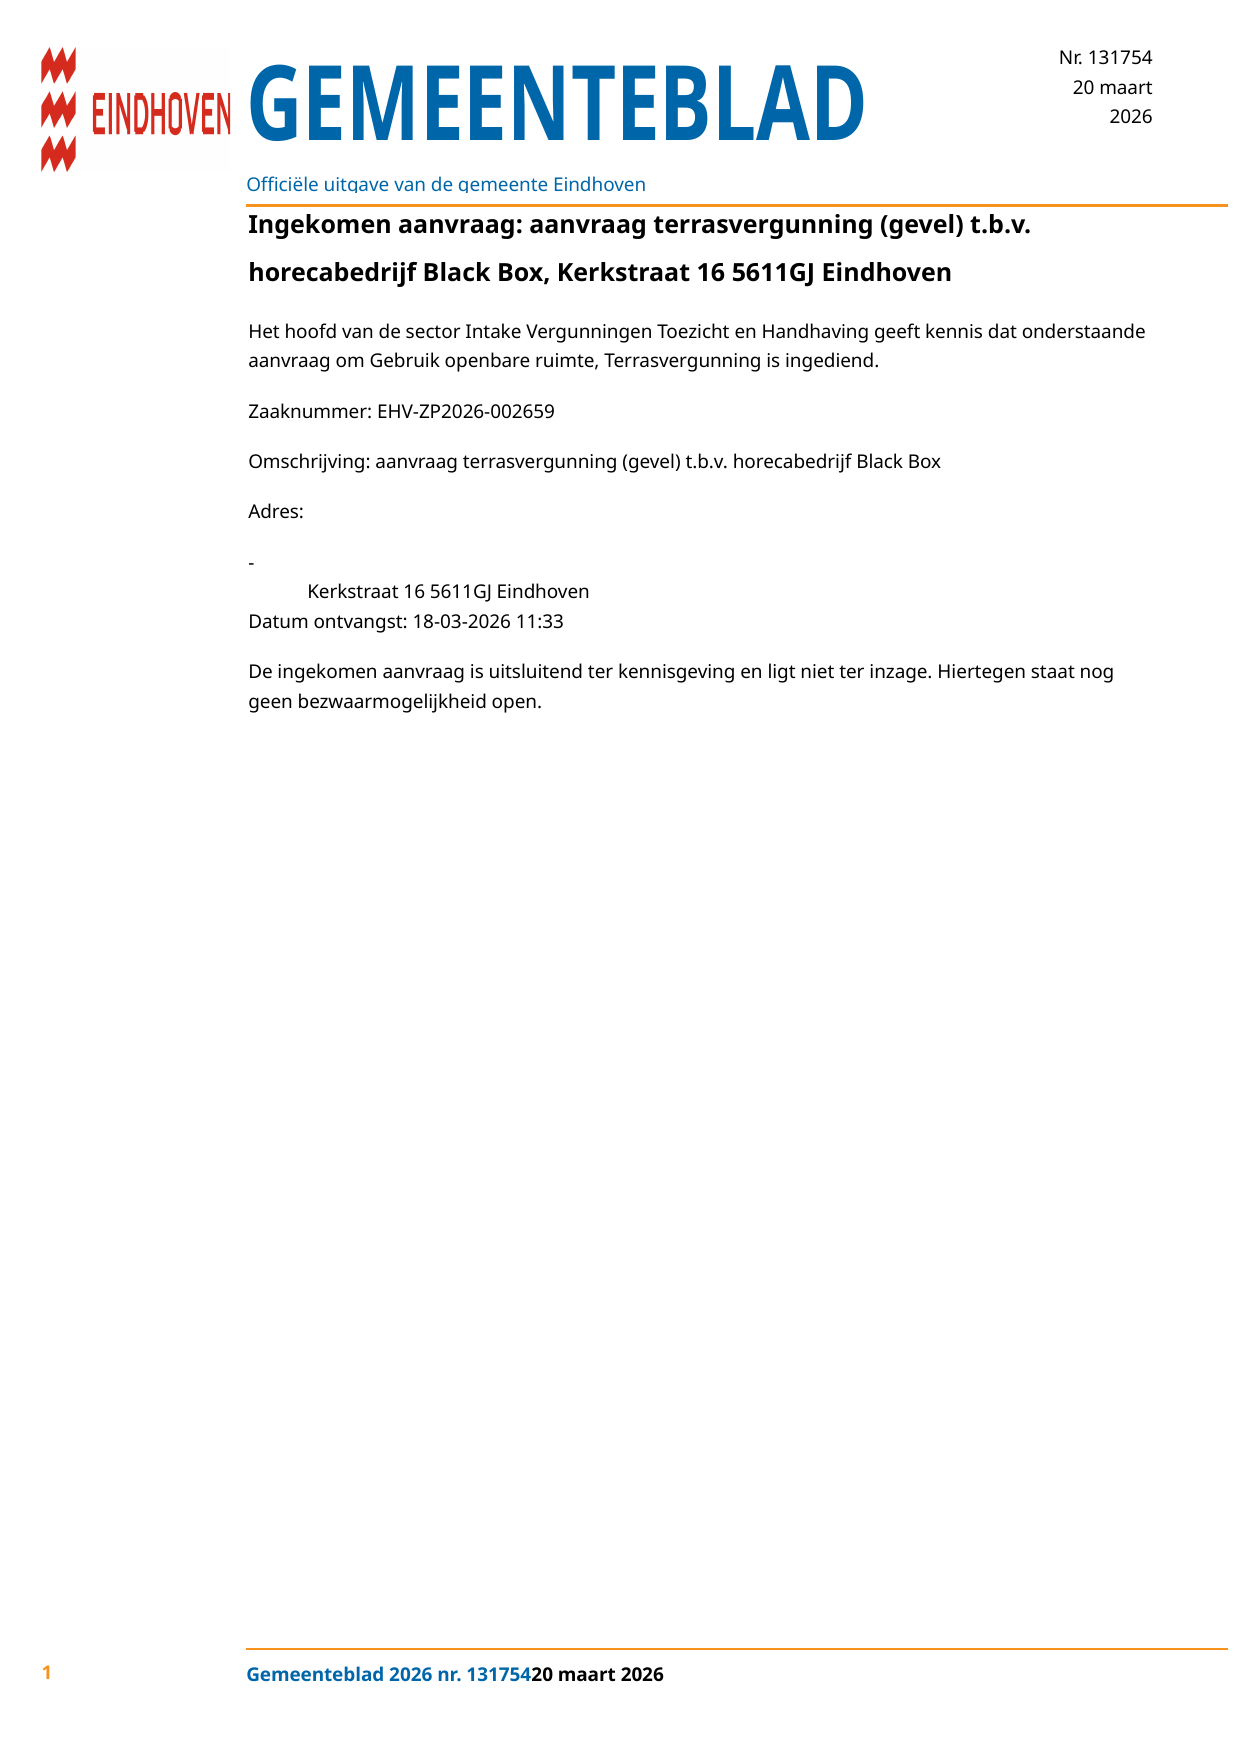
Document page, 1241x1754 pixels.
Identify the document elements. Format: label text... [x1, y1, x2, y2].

text Ingekomen aanvraag: aanvraag terrasvergunning (gevel) t.b.v. horecabedrijf Black Box, Kerkstraat 16 5611GJ Eindhoven [248, 207, 1152, 288]
text De ingekomen aanvraag is uitsluitend ter kennisgeving en ligt niet ter inzage. Hiertegen staat nog geen bezwaarmogelijkheid open. [248, 659, 1152, 714]
list Kerkstraat 16 5611GJ Eindhoven [248, 579, 1152, 604]
text Zaaknummer: EHV-ZP2026-002659 [248, 398, 1152, 424]
text Adres: [248, 499, 1152, 524]
text Datum ontvangst: 18-03-2026 11:33 [248, 608, 1152, 634]
picture [41, 47, 231, 172]
text Het hoofd van de sector Intake Vergunningen Toezicht en Handhaving geeft kennis dat onderstaande aanvraag om Gebruik openbare ruimte, Terrasvergunning is ingediend. [248, 318, 1152, 373]
text Omschrijving: aanvraag terrasvergunning (gevel) t.b.v. horecabedrijf Black Box [248, 448, 1152, 474]
